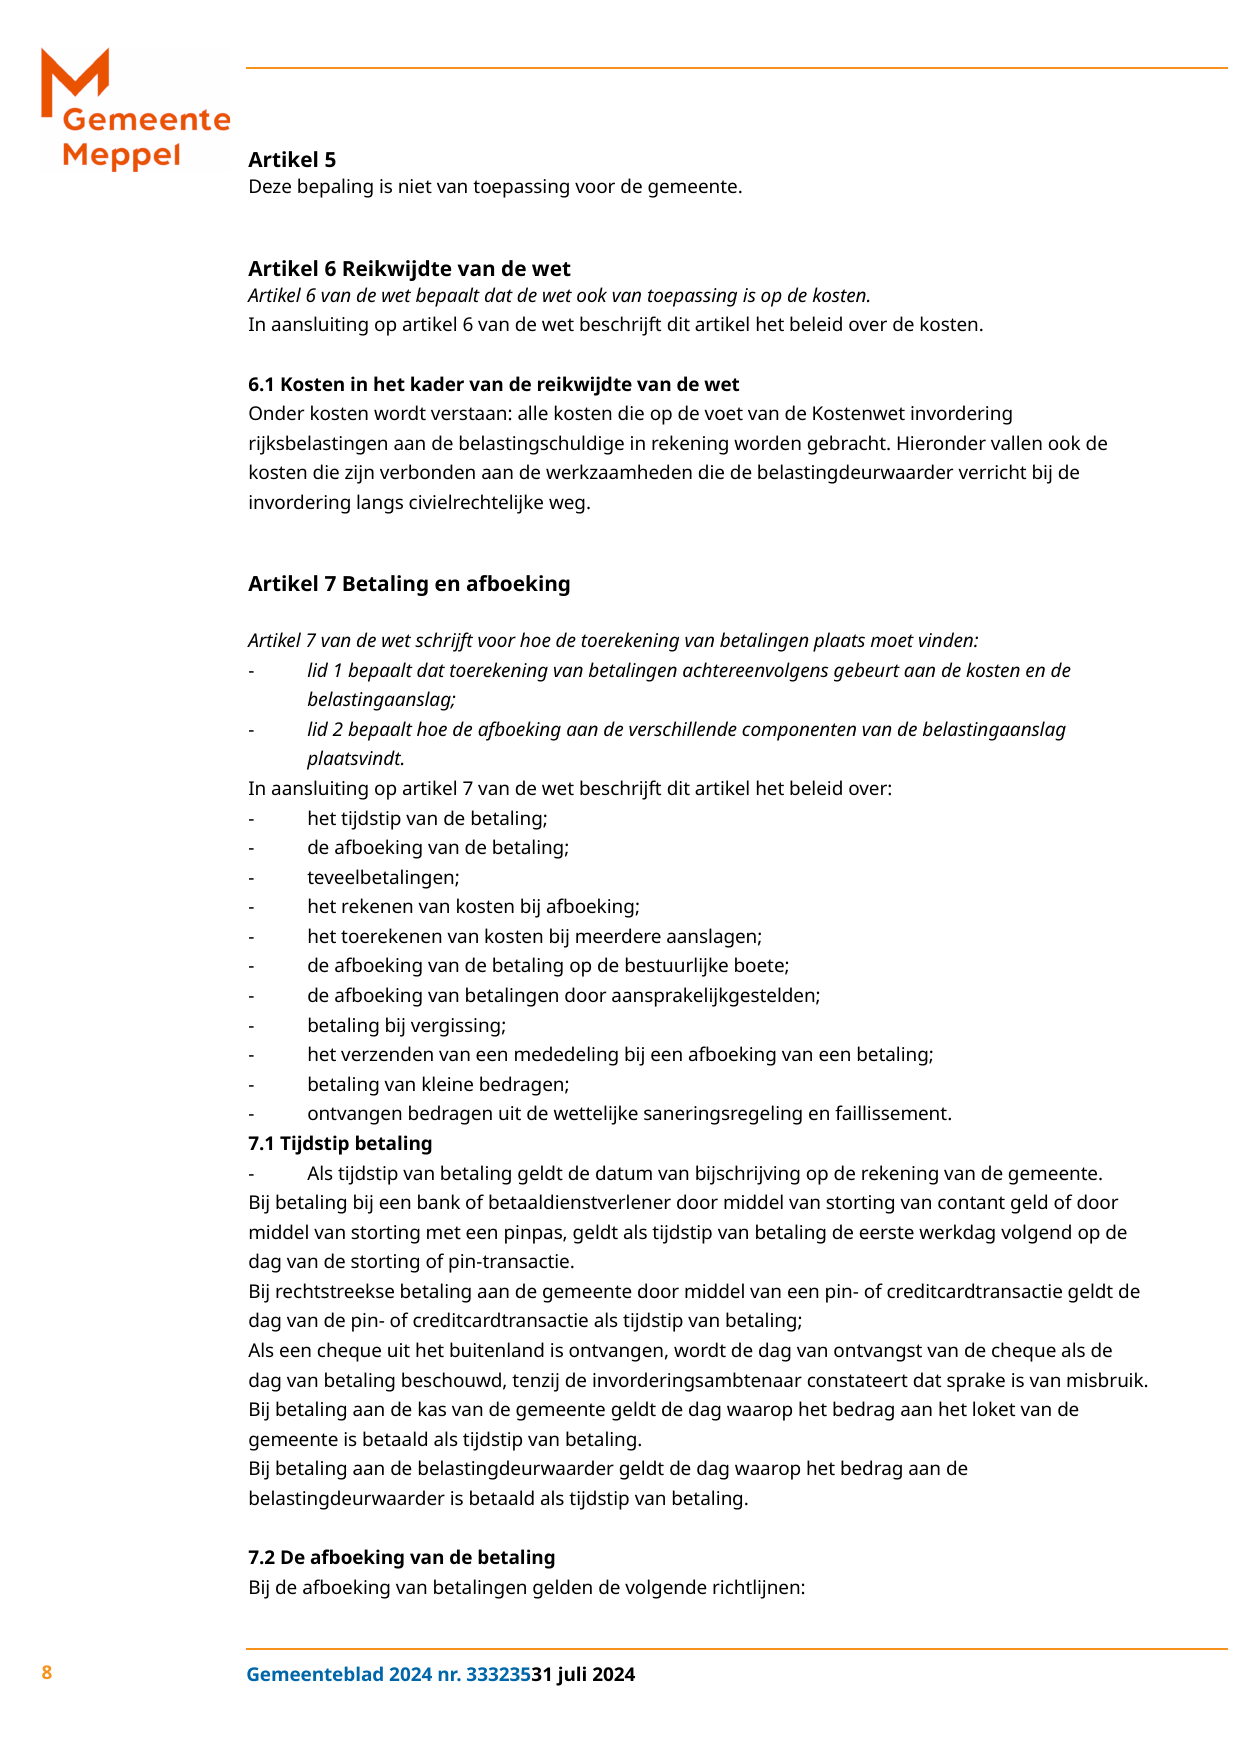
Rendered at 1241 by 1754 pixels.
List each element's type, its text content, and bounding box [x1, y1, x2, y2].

text In aansluiting op artikel 6 van de wet beschrijft dit artikel het beleid over de kosten. [248, 312, 1152, 337]
text Artikel 5 [248, 145, 1152, 174]
text Deze bepaling is niet van toepassing voor de gemeente. [248, 174, 1152, 199]
picture [41, 47, 231, 172]
text 6.1 Kosten in het kader van de reikwijdte van de wet [248, 371, 1152, 397]
list het verzenden van een mededeling bij een afboeking van een betaling; [248, 1041, 1152, 1067]
list lid 2 bepaalt hoe de afboeking aan de verschillende componenten van de belastingaanslag plaatsvindt. [248, 716, 1152, 771]
text Bij betaling bij een bank of betaaldienstverlener door middel van storting van contant geld of door middel van storting met een pinpas, geldt als tijdstip van betaling de eerste werkdag volgend op de dag van de storting of pin-transactie. [248, 1189, 1152, 1274]
text Artikel 7 Betaling en afboeking [248, 569, 1152, 598]
list het toerekenen van kosten bij meerdere aanslagen; [248, 923, 1152, 949]
list de afboeking van de betaling; [248, 834, 1152, 860]
text Als een cheque uit het buitenland is ontvangen, wordt de dag van ontvangst van de cheque als de dag van betaling beschouwd, tenzij de invorderingsambtenaar constateert dat sprake is van misbruik. [248, 1337, 1152, 1392]
text Bij rechtstreekse betaling aan de gemeente door middel van een pin- of creditcardtransactie geldt de dag van de pin- of creditcardtransactie als tijdstip van betaling; [248, 1278, 1152, 1333]
list de afboeking van betalingen door aansprakelijkgestelden; [248, 982, 1152, 1008]
list lid 1 bepaalt dat toerekening van betalingen achtereenvolgens gebeurt aan de kosten en de belastingaanslag; [248, 657, 1152, 712]
list de afboeking van de betaling op de bestuurlijke boete; [248, 953, 1152, 978]
list het rekenen van kosten bij afboeking; [248, 893, 1152, 919]
list teveelbetalingen; [248, 864, 1152, 889]
list betaling bij vergissing; [248, 1012, 1152, 1037]
text Bij betaling aan de kas van de gemeente geldt de dag waarop het bedrag aan het loket van de gemeente is betaald als tijdstip van betaling. [248, 1396, 1152, 1452]
list het tijdstip van de betaling; [248, 805, 1152, 830]
text Bij betaling aan de belastingdeurwaarder geldt de dag waarop het bedrag aan de belastingdeurwaarder is betaald als tijdstip van betaling. [248, 1456, 1152, 1511]
text 7.2 De afboeking van de betaling [248, 1544, 1152, 1570]
text Artikel 6 van de wet bepaalt dat de wet ook van toepassing is op de kosten. [248, 282, 1152, 308]
text Artikel 7 van de wet schrijft voor hoe de toerekening van betalingen plaats moet vinden: [248, 627, 1152, 653]
text Onder kosten wordt verstaan: alle kosten die op de voet van de Kostenwet invordering rijksbelastingen aan de belastingschuldige in rekening worden gebracht. Hieronder vallen ook de kosten die zijn verbonden aan de werkzaamheden die de belastingdeurwaarder verricht bij de invordering langs civielrechtelijke weg. [248, 400, 1152, 515]
text In aansluiting op artikel 7 van de wet beschrijft dit artikel het beleid over: [248, 775, 1152, 801]
text Bij de afboeking van betalingen gelden de volgende richtlijnen: [248, 1574, 1152, 1599]
list Als tijdstip van betaling geldt de datum van bijschrijving op de rekening van de gemeente. [248, 1160, 1152, 1185]
list betaling van kleine bedragen; [248, 1071, 1152, 1097]
list ontvangen bedragen uit de wettelijke saneringsregeling en faillissement. [248, 1101, 1152, 1126]
text 7.1 Tijdstip betaling [248, 1130, 1152, 1156]
text Artikel 6 Reikwijdte van de wet [248, 254, 1152, 282]
